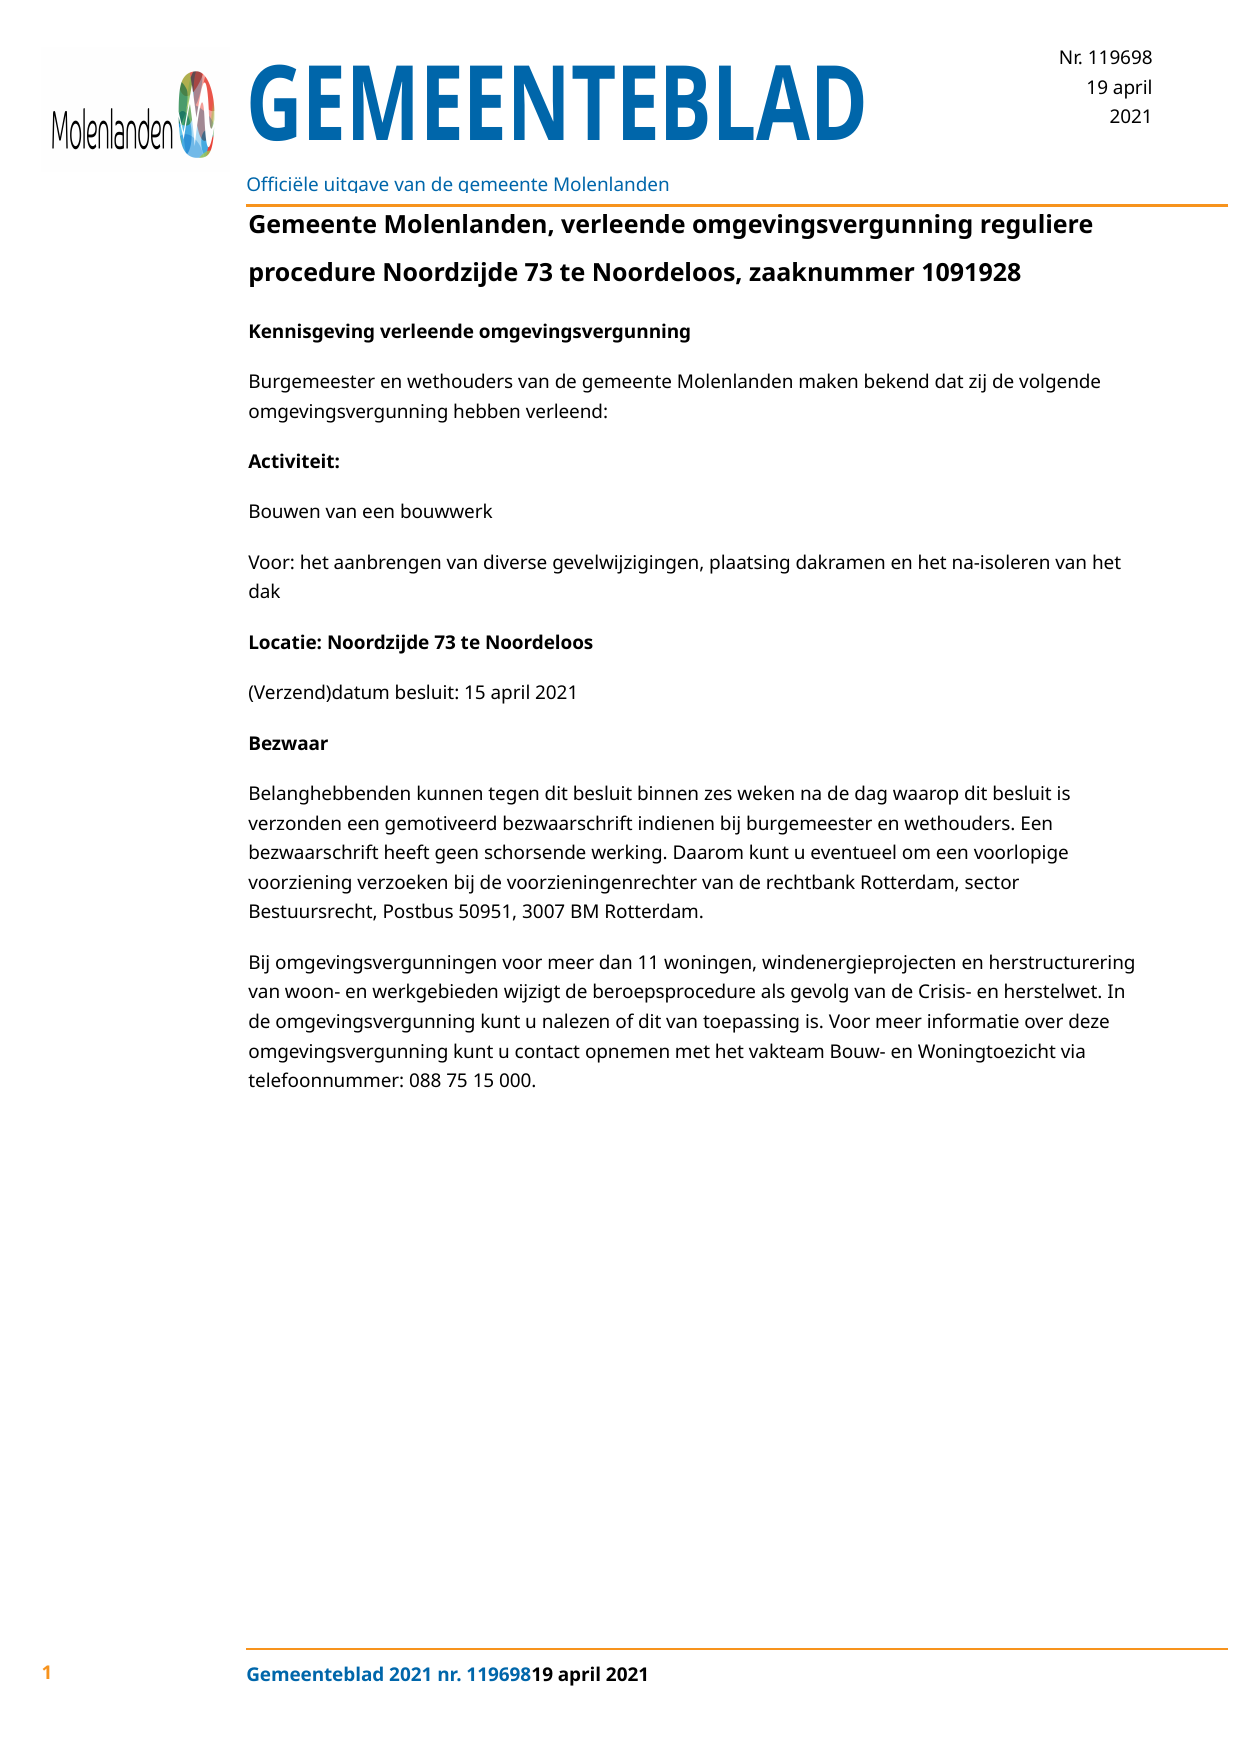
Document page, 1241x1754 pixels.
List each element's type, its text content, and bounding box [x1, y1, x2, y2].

text Bouwen van een bouwwerk [248, 499, 1152, 524]
text Bij omgevingsvergunningen voor meer dan 11 woningen, windenergieprojecten en herstructurering van woon- en werkgebieden wijzigt de beroepsprocedure als gevolg van de Crisis- en herstelwet. In de omgevingsvergunning kunt u nalezen of dit van toepassing is. Voor meer informatie over deze omgevingsvergunning kunt u contact opnemen met het vakteam Bouw- en Woningtoezicht via telefoonnummer: 088 75 15 000. [248, 949, 1152, 1093]
text (Verzend)datum besluit: 15 april 2021 [248, 679, 1152, 705]
text Kennisgeving verleende omgevingsvergunning [248, 318, 1152, 344]
text Bezwaar [248, 730, 1152, 756]
text Gemeente Molenlanden, verleende omgevingsvergunning reguliere procedure Noordzijde 73 te Noordeloos, zaaknummer 1091928 [248, 207, 1152, 288]
text Activiteit: [248, 448, 1152, 474]
text Burgemeester en wethouders van de gemeente Molenlanden maken bekend dat zij de volgende omgevingsvergunning hebben verleend: [248, 368, 1152, 424]
text Voor: het aanbrengen van diverse gevelwijzigingen, plaatsing dakramen en het na-isoleren van het dak [248, 549, 1152, 604]
picture [41, 47, 231, 172]
text Belanghebbenden kunnen tegen dit besluit binnen zes weken na de dag waarop dit besluit is verzonden een gemotiveerd bezwaarschrift indienen bij burgemeester en wethouders. Een bezwaarschrift heeft geen schorsende werking. Daarom kunt u eventueel om een voorlopige voorziening verzoeken bij de voorzieningenrechter van de rechtbank Rotterdam, sector Bestuursrecht, Postbus 50951, 3007 BM Rotterdam. [248, 780, 1152, 924]
text Locatie: Noordzijde 73 te Noordeloos [248, 629, 1152, 655]
